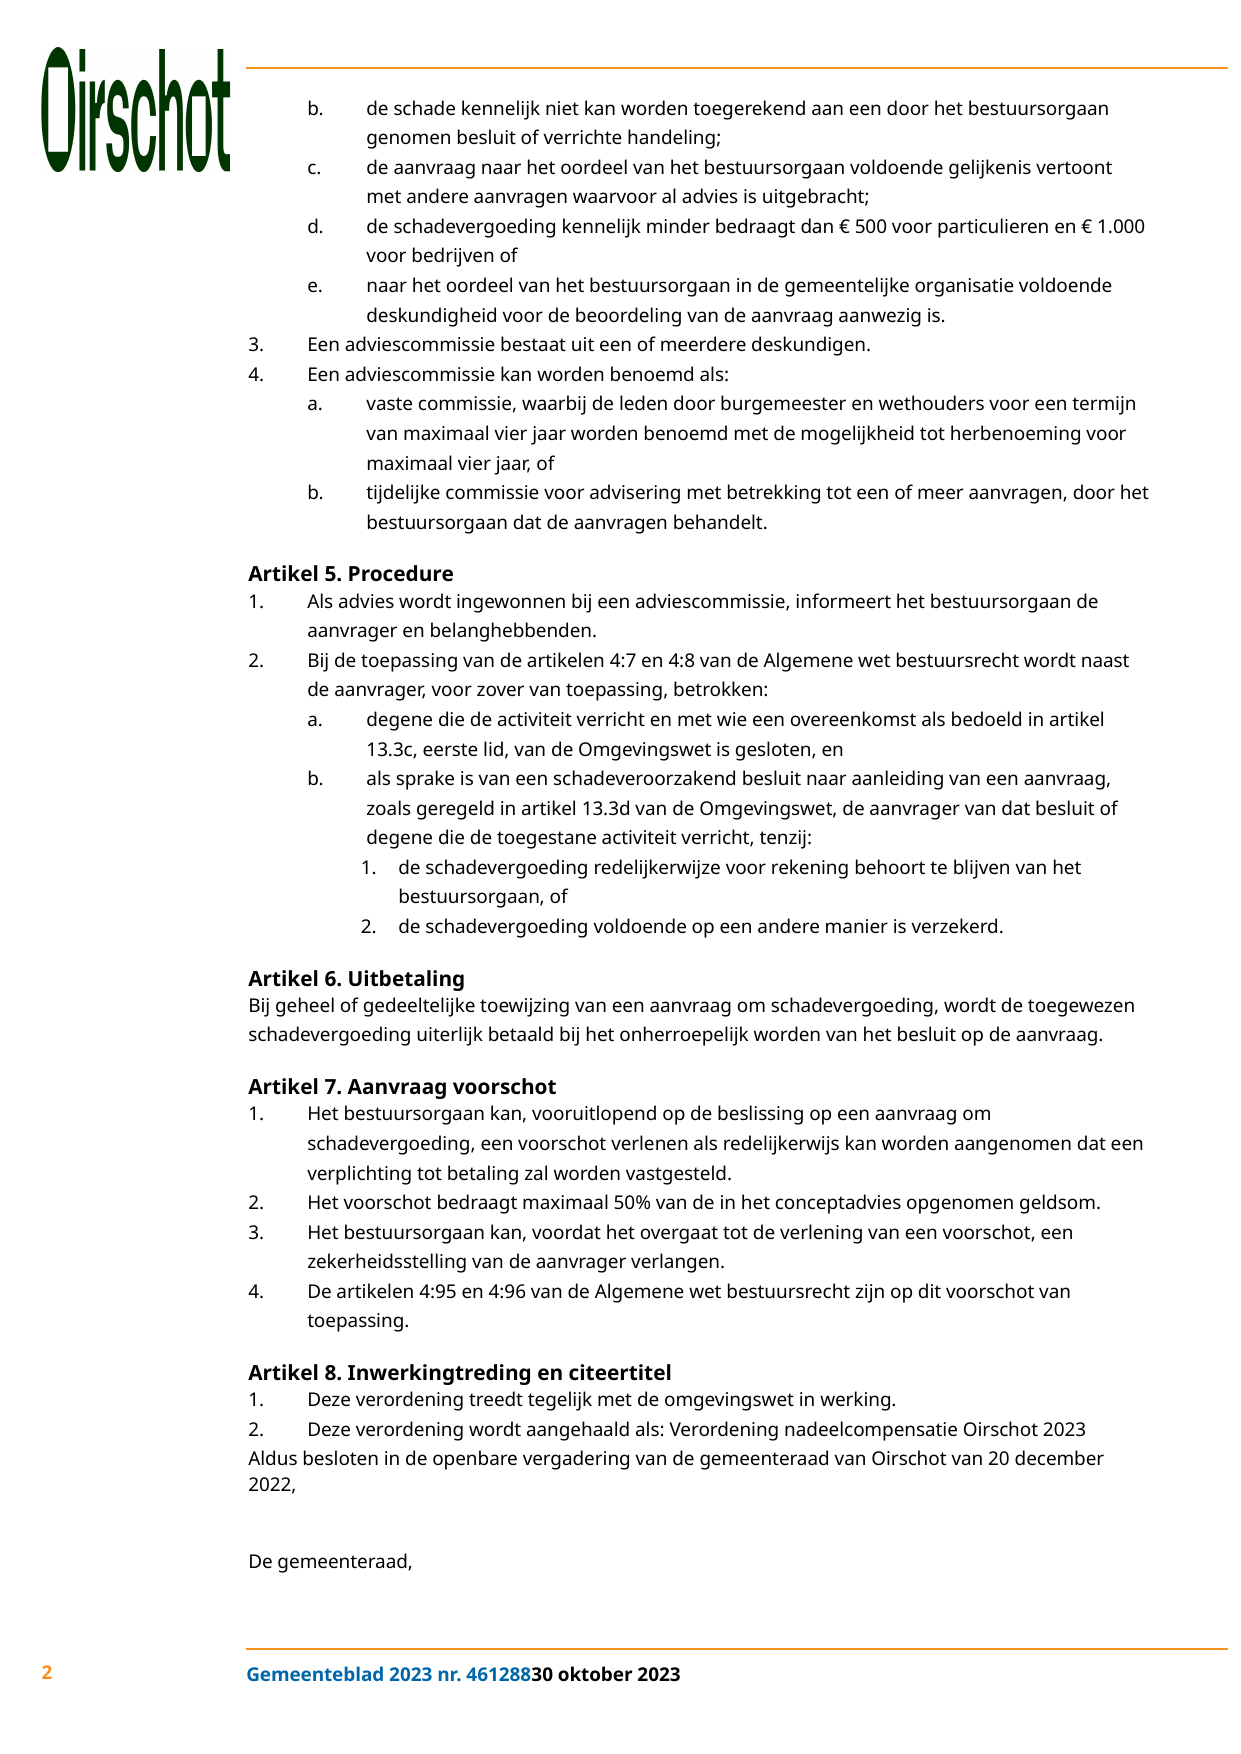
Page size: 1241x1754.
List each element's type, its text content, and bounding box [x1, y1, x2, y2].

list Een adviescommissie kan worden benoemd als: [248, 361, 1152, 387]
list Bij de toepassing van de artikelen 4:7 en 4:8 van de Algemene wet bestuursrecht wordt naast de aanvrager, voor zover van toepassing, betrokken: [248, 647, 1152, 702]
list Het voorschot bedraagt maximaal 50% van de in het conceptadvies opgenomen geldsom. [248, 1189, 1152, 1215]
list Het bestuursorgaan kan, voordat het overgaat tot de verlening van een voorschot, een zekerheidsstelling van de aanvrager verlangen. [248, 1219, 1152, 1274]
list De artikelen 4:95 en 4:96 van de Algemene wet bestuursrecht zijn op dit voorschot van toepassing. [248, 1278, 1152, 1333]
list de schade kennelijk niet kan worden toegerekend aan een door het bestuursorgaan genomen besluit of verrichte handeling; [307, 95, 1152, 150]
list Deze verordening wordt aangehaald als: Verordening nadeelcompensatie Oirschot 2023 [248, 1416, 1152, 1442]
text Aldus besloten in de openbare vergadering van de gemeenteraad van Oirschot van 20 december 2022, [248, 1446, 1152, 1497]
list de aanvraag naar het oordeel van het bestuursorgaan voldoende gelijkenis vertoont met andere aanvragen waarvoor al advies is uitgebracht; [307, 154, 1152, 209]
text Artikel 8. Inwerkingtreding en citeertitel [248, 1358, 1152, 1386]
list de schadevergoeding voldoende op een andere manier is verzekerd. [361, 913, 1152, 939]
list de schadevergoeding redelijkerwijze voor rekening behoort te blijven van het bestuursorgaan, of [361, 854, 1152, 909]
list vaste commissie, waarbij de leden door burgemeester en wethouders voor een termijn van maximaal vier jaar worden benoemd met de mogelijkheid tot herbenoeming voor maximaal vier jaar, of [307, 391, 1152, 476]
list degene die de activiteit verricht en met wie een overeenkomst als bedoeld in artikel 13.3c, eerste lid, van de Omgevingswet is gesloten, en [307, 706, 1152, 761]
list Het bestuursorgaan kan, vooruitlopend op de beslissing op een aanvraag om schadevergoeding, een voorschot verlenen als redelijkerwijs kan worden aangenomen dat een verplichting tot betaling zal worden vastgesteld. [248, 1101, 1152, 1185]
list als sprake is van een schadeveroorzakend besluit naar aanleiding van een aanvraag, zoals geregeld in artikel 13.3d van de Omgevingswet, de aanvrager van dat besluit of degene die de toegestane activiteit verricht, tenzij: [307, 765, 1152, 850]
list Deze verordening treedt tegelijk met de omgevingswet in werking. [248, 1386, 1152, 1412]
text Artikel 6. Uitbetaling [248, 964, 1152, 992]
list Een adviescommissie bestaat uit een of meerdere deskundigen. [248, 331, 1152, 357]
text Artikel 7. Aanvraag voorschot [248, 1072, 1152, 1101]
text De gemeenteraad, [248, 1548, 1152, 1574]
list Als advies wordt ingewonnen bij een adviescommissie, informeert het bestuursorgaan de aanvrager en belanghebbenden. [248, 588, 1152, 643]
list de schadevergoeding kennelijk minder bedraagt dan € 500 voor particulieren en € 1.000 voor bedrijven of [307, 213, 1152, 268]
list naar het oordeel van het bestuursorgaan in de gemeentelijke organisatie voldoende deskundigheid voor de beoordeling van de aanvraag aanwezig is. [307, 272, 1152, 328]
list tijdelijke commissie voor advisering met betrekking tot een of meer aanvragen, door het bestuursorgaan dat de aanvragen behandelt. [307, 479, 1152, 535]
text Bij geheel of gedeeltelijke toewijzing van een aanvraag om schadevergoeding, wordt de toegewezen schadevergoeding uiterlijk betaald bij het onherroepelijk worden van het besluit op de aanvraag. [248, 992, 1152, 1047]
text Artikel 5. Procedure [248, 559, 1152, 588]
picture [41, 47, 231, 172]
